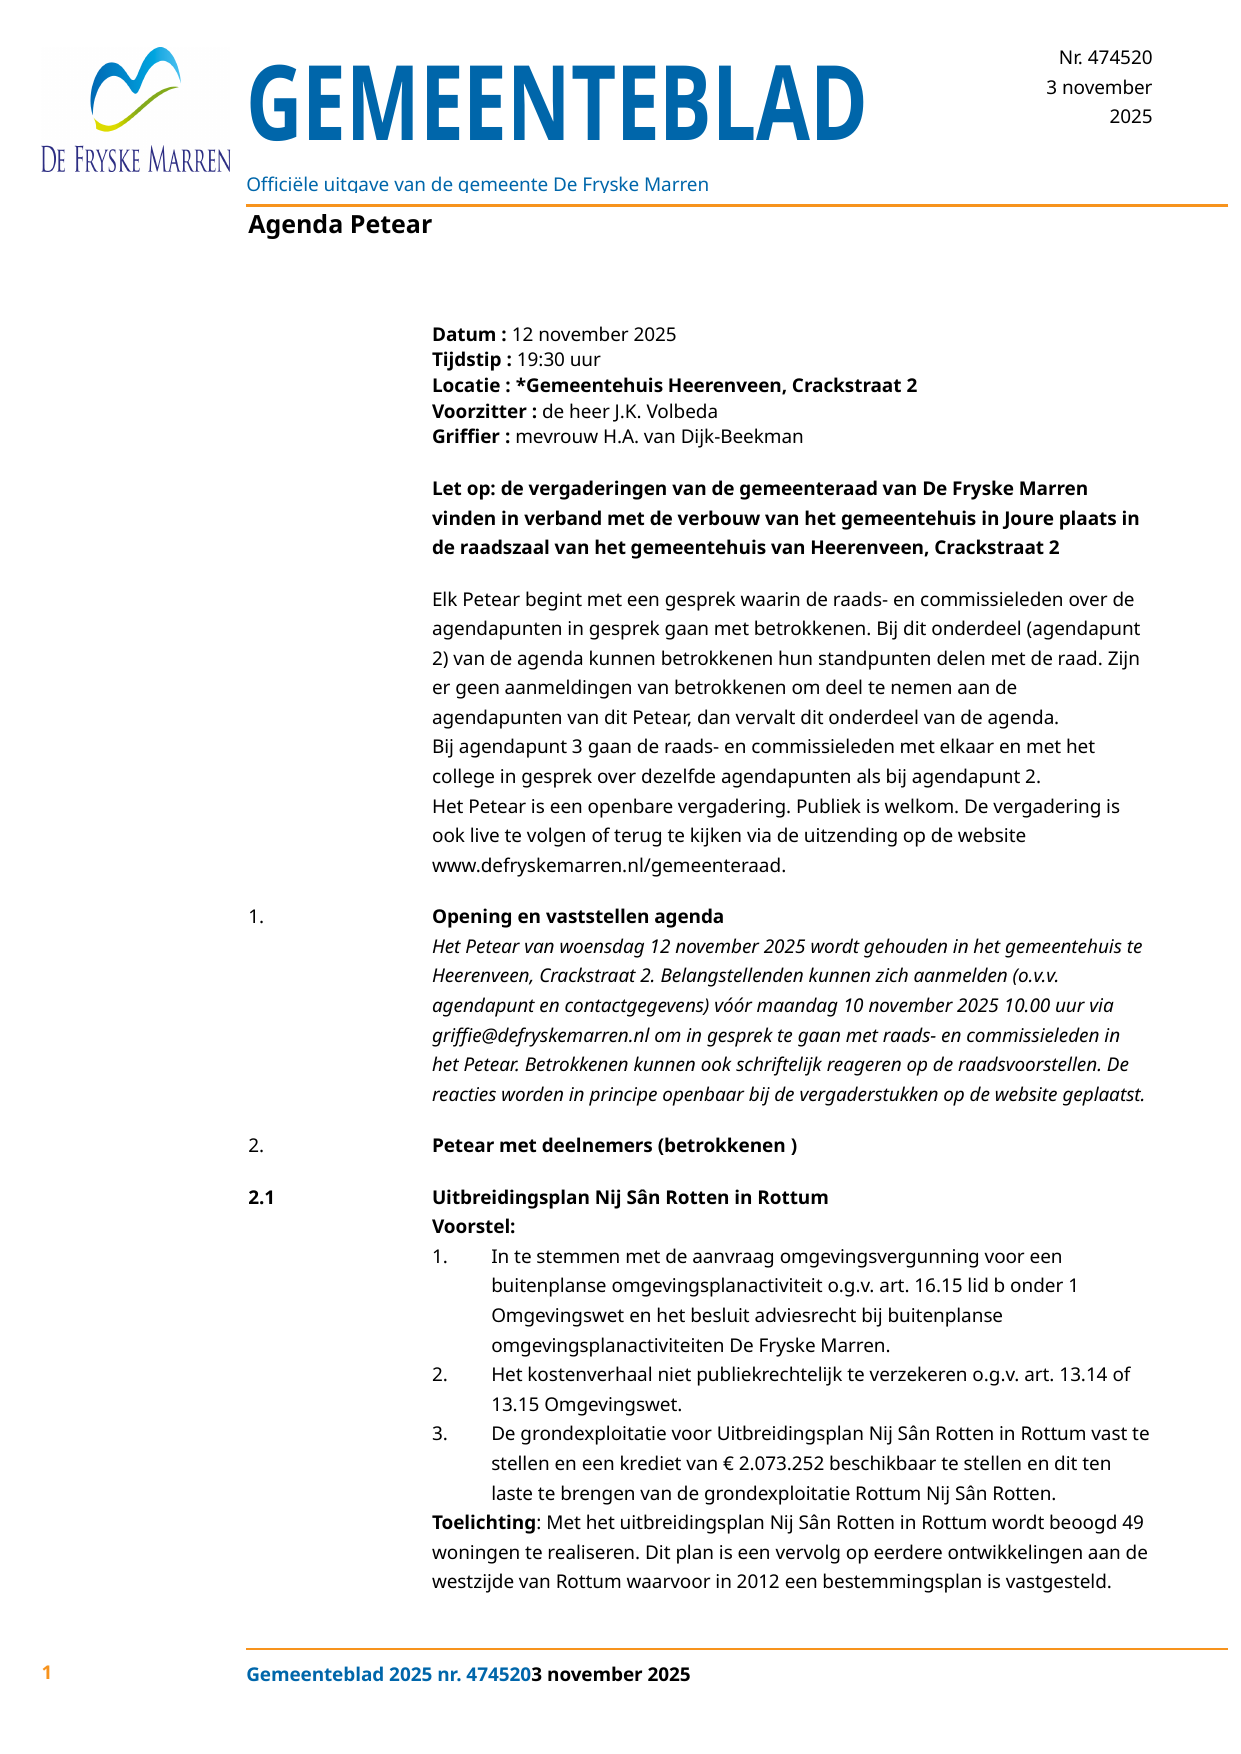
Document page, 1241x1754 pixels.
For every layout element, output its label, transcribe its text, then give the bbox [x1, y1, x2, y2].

table_cell [248, 560, 432, 586]
table_cell [248, 347, 432, 372]
table_cell [248, 475, 432, 560]
table_header [248, 321, 432, 347]
table_cell Griffier : mevrouw H.A. van Dijk-Beekman [432, 424, 1152, 449]
table_cell Elk Petear begint met een gesprek waarin de raads- en commissieleden over de agendapunten in gesprek gaan met betrokkenen. Bij dit onderdeel (agendapunt 2) van de agenda kunnen betrokkenen hun standpunten delen met de raad. Zijn er geen aanmeldingen van betrokkenen om deel te nemen aan de agendapunten van dit Petear, dan vervalt dit onderdeel van de agenda. Bij agendapunt 3 gaan de raads- en commissieleden met elkaar en met het college in gesprek over dezelfde agendapunten als bij agendapunt 2. Het Petear is een openbare vergadering. Publiek is welkom. De vergadering is ook live te volgen of terug te kijken via de uitzending op de website www.defryskemarren.nl/gemeenteraad. [432, 586, 1152, 878]
table_cell [432, 1158, 1152, 1184]
table_header Datum : 12 november 2025 [432, 321, 1152, 347]
table_cell Uitbreidingsplan Nij Sân Rotten in Rottum Voorstel: In te stemmen met de aanvraag omgevingsvergunning voor een buitenplanse omgevingsplanactiviteit o.g.v. art. 16.15 lid b onder 1 Omgevingswet en het besluit adviesrecht bij buitenplanse omgevingsplanactiviteiten De Fryske Marren. Het kostenverhaal niet publiekrechtelijk te verzekeren o.g.v. art. 13.14 of 13.15 Omgevingswet. De grondexploitatie voor Uitbreidingsplan Nij Sân Rotten in Rottum vast te stellen en een krediet van € 2.073.252 beschikbaar te stellen en dit ten laste te brengen van de grondexploitatie Rottum Nij Sân Rotten. Toelichting: Met het uitbreidingsplan Nij Sân Rotten in Rottum wordt beoogd 49 woningen te realiseren. Dit plan is een vervolg op eerdere ontwikkelingen aan de westzijde van Rottum waarvoor in 2012 een bestemmingsplan is vastgesteld. [432, 1184, 1152, 1594]
table_cell Voorzitter : de heer J.K. Volbeda [432, 398, 1152, 424]
table_cell [248, 1133, 432, 1158]
table_cell [432, 878, 1152, 903]
table_cell [248, 1158, 432, 1184]
table_cell [248, 398, 432, 424]
table_cell Locatie : *Gemeentehuis Heerenveen, Crackstraat 2 [432, 372, 1152, 398]
table_cell [248, 1107, 432, 1132]
picture [41, 47, 231, 172]
table_cell [432, 1107, 1152, 1132]
table_cell [432, 560, 1152, 586]
text Agenda Petear [248, 207, 1152, 241]
table_cell 2.1 [248, 1184, 432, 1594]
table_cell Tijdstip : 19:30 uur [432, 347, 1152, 372]
table_cell Opening en vaststellen agenda Het Petear van woensdag 12 november 2025 wordt gehouden in het gemeentehuis te Heerenveen, Crackstraat 2. Belangstellenden kunnen zich aanmelden (o.v.v. agendapunt en contactgegevens) vóór maandag 10 november 2025 10.00 uur via griffie@defryskemarren.nl om in gesprek te gaan met raads- en commissieleden in het Petear. Betrokkenen kunnen ook schriftelijk reageren op de raadsvoorstellen. De reacties worden in principe openbaar bij de vergaderstukken op de website geplaatst. [432, 904, 1152, 1107]
table_cell Petear met deelnemers (betrokkenen ) [432, 1133, 1152, 1158]
table_cell [248, 372, 432, 398]
table_cell [248, 586, 432, 878]
table_cell Let op: de vergaderingen van de gemeenteraad van De Fryske Marren vinden in verband met de verbouw van het gemeentehuis in Joure plaats in de raadszaal van het gemeentehuis van Heerenveen, Crackstraat 2 [432, 475, 1152, 560]
table_cell [248, 878, 432, 903]
table_cell [248, 904, 432, 1107]
table_cell [432, 450, 1152, 475]
table_cell [248, 450, 432, 475]
table_cell [248, 424, 432, 449]
